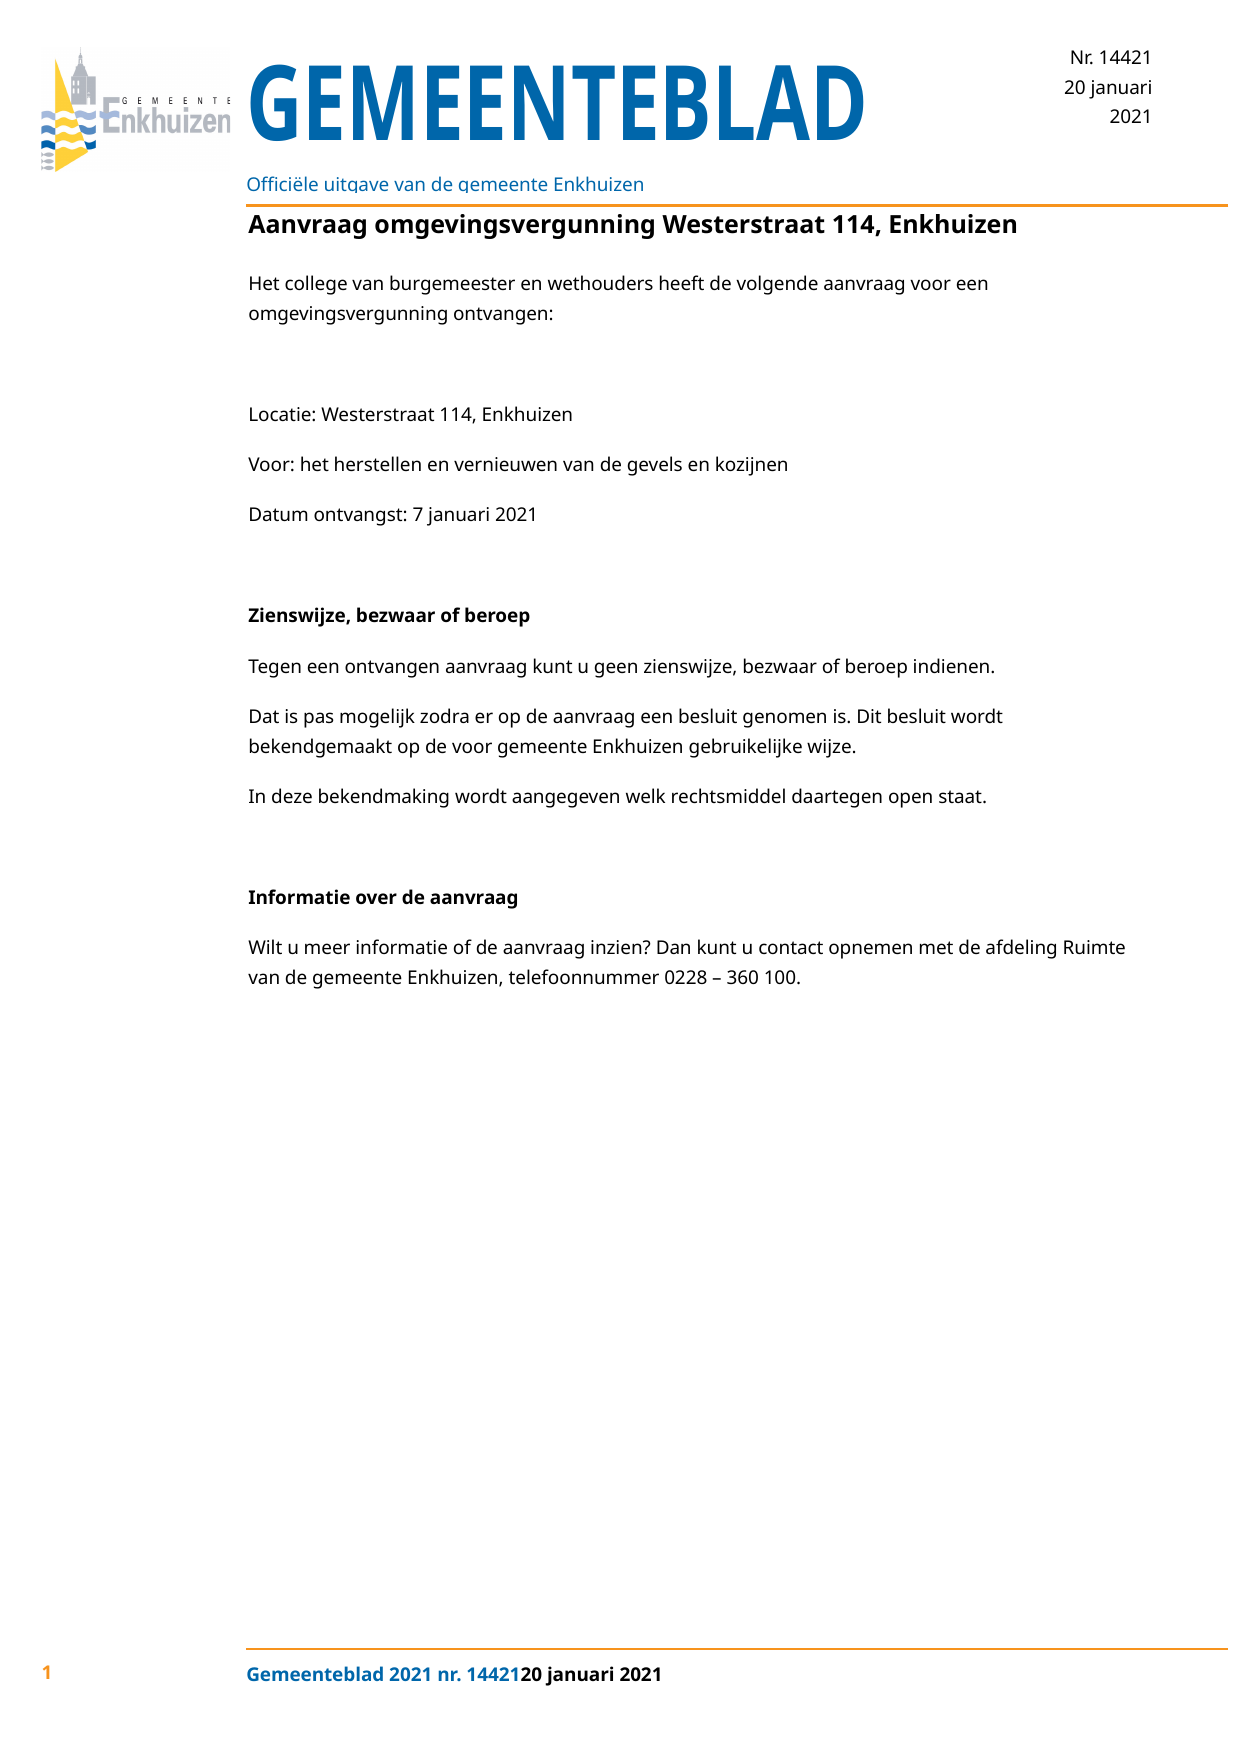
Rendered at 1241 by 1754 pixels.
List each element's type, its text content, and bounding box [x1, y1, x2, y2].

text Voor: het herstellen en vernieuwen van de gevels en kozijnen [248, 451, 1152, 477]
text Het college van burgemeester en wethouders heeft de volgende aanvraag voor een omgevingsvergunning ontvangen: [248, 270, 1152, 326]
picture [41, 47, 231, 172]
text Informatie over de aanvraag [248, 884, 1152, 910]
text Datum ontvangst: 7 januari 2021 [248, 502, 1152, 527]
text In deze bekendmaking wordt aangegeven welk rechtsmiddel daartegen open staat. [248, 783, 1152, 809]
text Dat is pas mogelijk zodra er op de aanvraag een besluit genomen is. Dit besluit wordt bekendgemaakt op de voor gemeente Enkhuizen gebruikelijke wijze. [248, 703, 1152, 758]
text Locatie: Westerstraat 114, Enkhuizen [248, 401, 1152, 426]
text Tegen een ontvangen aanvraag kunt u geen zienswijze, bezwaar of beroep indienen. [248, 653, 1152, 678]
text Aanvraag omgevingsvergunning Westerstraat 114, Enkhuizen [248, 207, 1152, 241]
text Zienswijze, bezwaar of beroep [248, 602, 1152, 628]
text Wilt u meer informatie of de aanvraag inzien? Dan kunt u contact opnemen met de afdeling Ruimte van de gemeente Enkhuizen, telefoonnummer 0228 – 360 100. [248, 934, 1152, 990]
